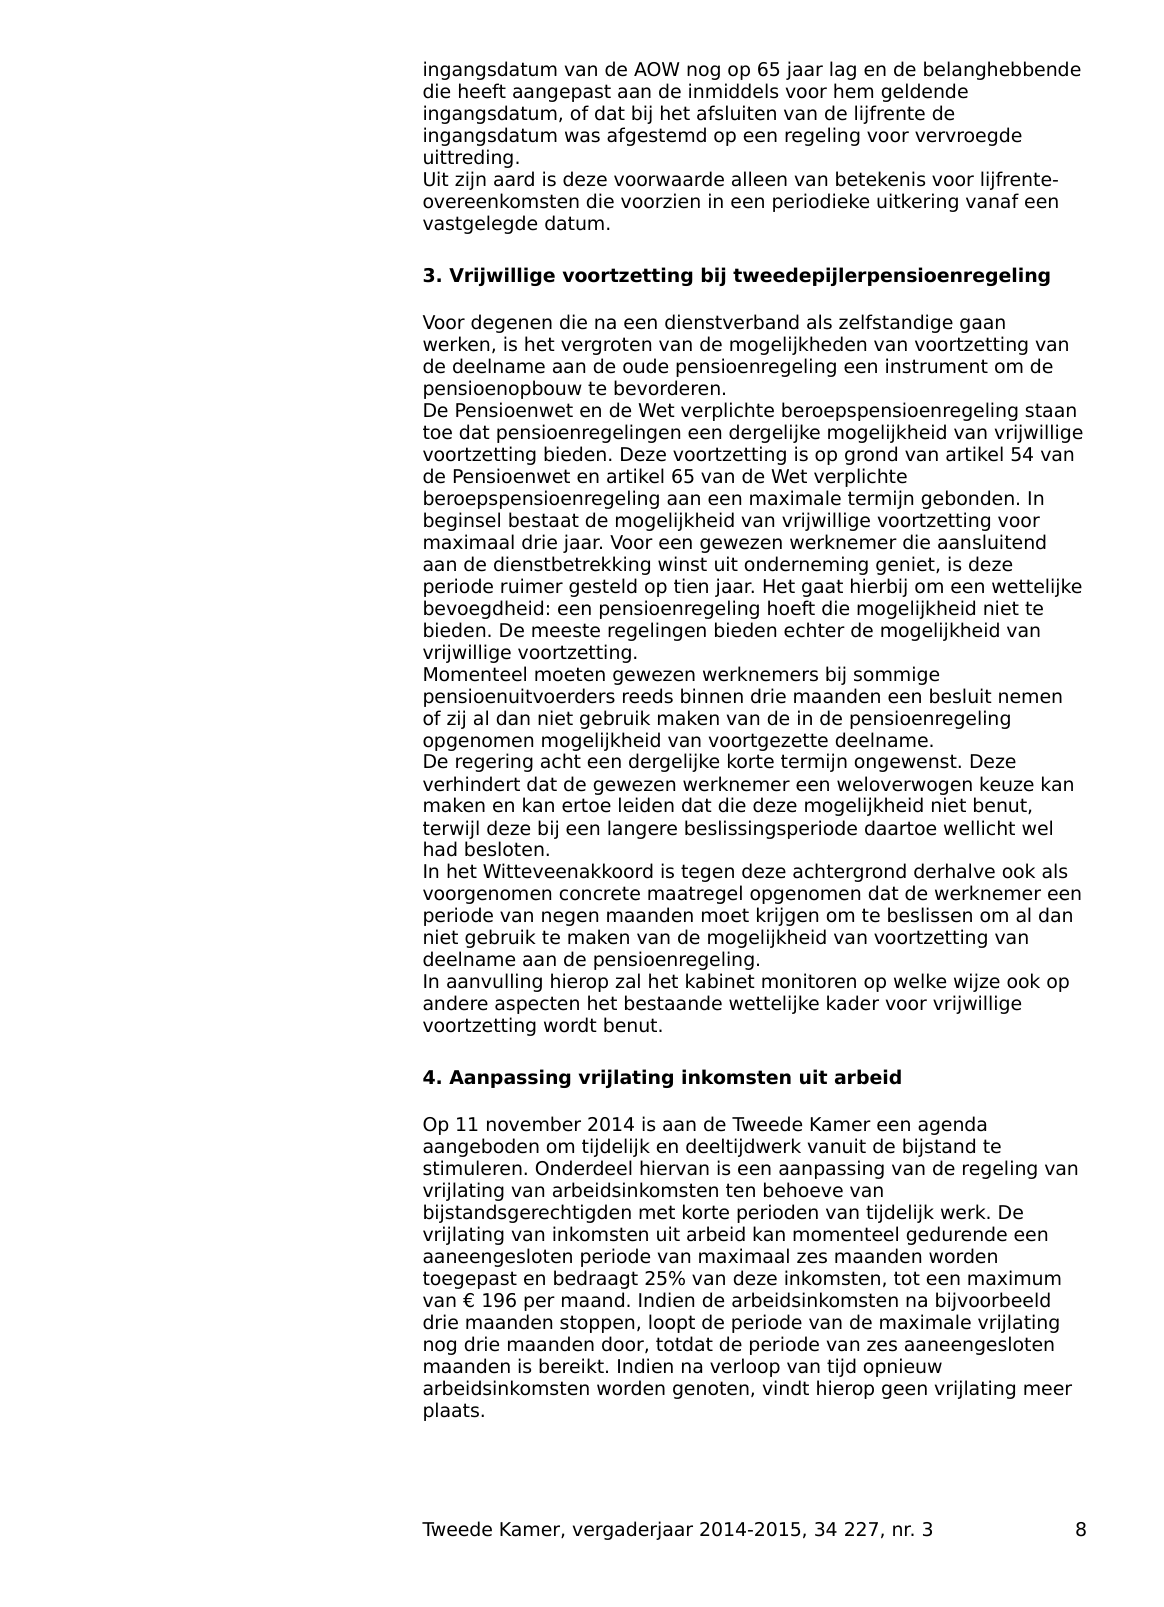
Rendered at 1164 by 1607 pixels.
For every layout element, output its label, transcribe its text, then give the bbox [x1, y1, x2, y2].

text Uit zijn aard is deze voorwaarde alleen van betekenis voor lijfrente-overeenkomsten die voorzien in een periodieke uitkering vanaf een vastgelegde datum. [422, 169, 1087, 235]
text Op 11 november 2014 is aan de Tweede Kamer een agenda aangeboden om tijdelijk en deeltijdwerk vanuit de bijstand te stimuleren. Onderdeel hiervan is een aanpassing van de regeling van vrijlating van arbeidsinkomsten ten behoeve van bijstandsgerechtigden met korte perioden van tijdelijk werk. De vrijlating van inkomsten uit arbeid kan momenteel gedurende een aaneengesloten periode van maximaal zes maanden worden toegepast en bedraagt 25% van deze inkomsten, tot een maximum van € 196 per maand. Indien de arbeidsinkomsten na bijvoorbeeld drie maanden stoppen, loopt de periode van de maximale vrijlating nog drie maanden door, totdat de periode van zes aaneengesloten maanden is bereikt. Indien na verloop van tijd opnieuw arbeidsinkomsten worden genoten, vindt hierop geen vrijlating meer plaats. [422, 1114, 1087, 1422]
text In het Witteveenakkoord is tegen deze achtergrond derhalve ook als voorgenomen concrete maatregel opgenomen dat de werknemer een periode van negen maanden moet krijgen om te beslissen om al dan niet gebruik te maken van de mogelijkheid van voortzetting van deelname aan de pensioenregeling. [422, 861, 1087, 971]
text De Pensioenwet en de Wet verplichte beroepspensioenregeling staan toe dat pensioenregelingen een dergelijke mogelijkheid van vrijwillige voortzetting bieden. Deze voortzetting is op grond van artikel 54 van de Pensioenwet en artikel 65 van de Wet verplichte beroepspensioenregeling aan een maximale termijn gebonden. In beginsel bestaat de mogelijkheid van vrijwillige voortzetting voor maximaal drie jaar. Voor een gewezen werknemer die aansluitend aan de dienstbetrekking winst uit onderneming geniet, is deze periode ruimer gesteld op tien jaar. Het gaat hierbij om een wettelijke bevoegdheid: een pensioenregeling hoeft die mogelijkheid niet te bieden. De meeste regelingen bieden echter de mogelijkheid van vrijwillige voortzetting. [422, 400, 1087, 663]
text Momenteel moeten gewezen werknemers bij sommige pensioenuitvoerders reeds binnen drie maanden een besluit nemen of zij al dan niet gebruik maken van de in de pensioenregeling opgenomen mogelijkheid van voortgezette deelname. [422, 663, 1087, 751]
subtitle 4. Aanpassing vrijlating inkomsten uit arbeid [422, 1067, 1087, 1089]
text Voor degenen die na een dienstverband als zelfstandige gaan werken, is het vergroten van de mogelijkheden van voortzetting van de deelname aan de oude pensioenregeling een instrument om de pensioenopbouw te bevorderen. [422, 312, 1087, 400]
text De regering acht een dergelijke korte termijn ongewenst. Deze verhindert dat de gewezen werknemer een weloverwogen keuze kan maken en kan ertoe leiden dat die deze mogelijkheid niet benut, terwijl deze bij een langere beslissingsperiode daartoe wellicht wel had besloten. [422, 751, 1087, 861]
subtitle 3. Vrijwillige voortzetting bij tweedepijlerpensioenregeling [422, 265, 1087, 287]
text In aanvulling hierop zal het kabinet monitoren op welke wijze ook op andere aspecten het bestaande wettelijke kader voor vrijwillige voortzetting wordt benut. [422, 971, 1087, 1037]
text ingangsdatum van de AOW nog op 65 jaar lag en de belanghebbende die heeft aangepast aan de inmiddels voor hem geldende ingangsdatum, of dat bij het afsluiten van de lijfrente de ingangsdatum was afgestemd op een regeling voor vervroegde uittreding. [422, 59, 1087, 169]
